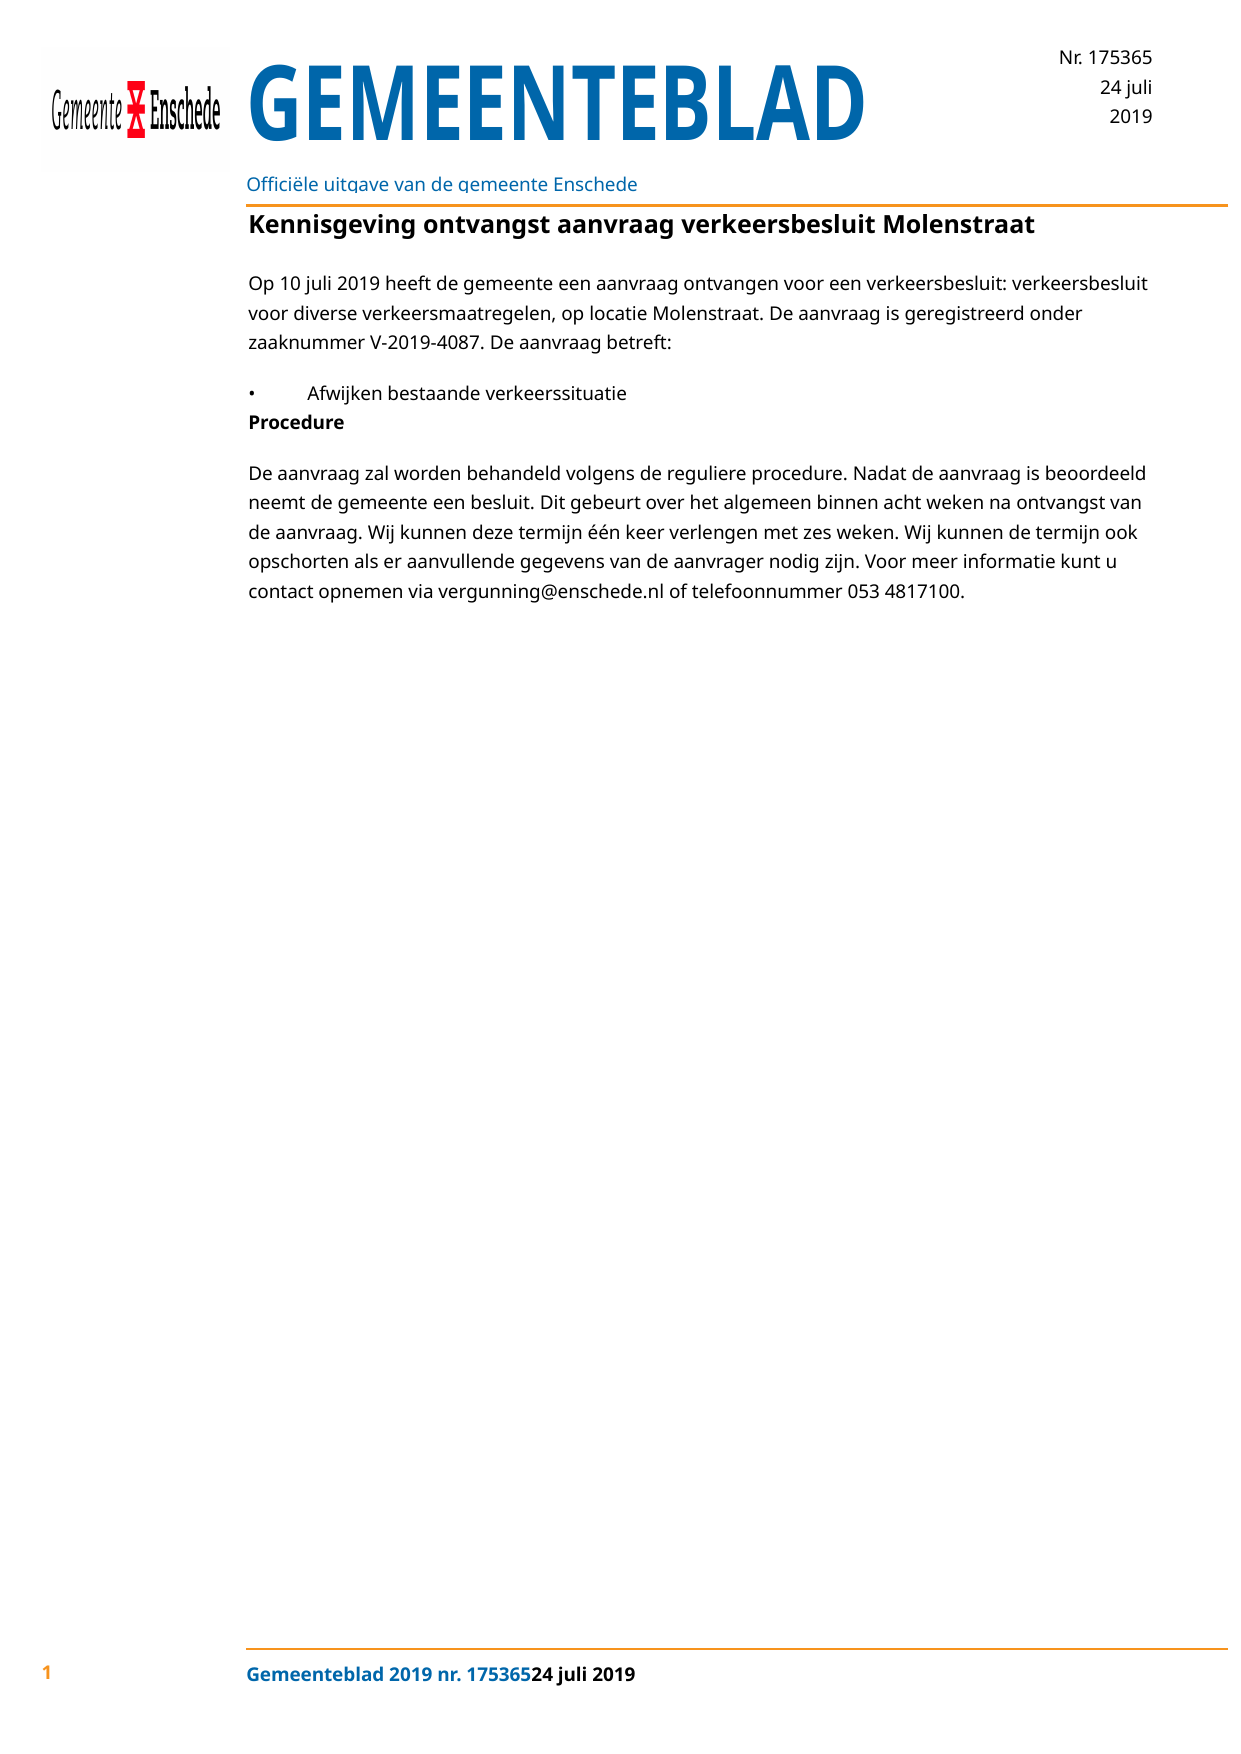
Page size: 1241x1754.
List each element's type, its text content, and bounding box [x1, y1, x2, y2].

picture [41, 47, 231, 172]
text Kennisgeving ontvangst aanvraag verkeersbesluit Molenstraat [248, 207, 1152, 241]
text De aanvraag zal worden behandeld volgens de reguliere procedure. Nadat de aanvraag is beoordeeld neemt de gemeente een besluit. Dit gebeurt over het algemeen binnen acht weken na ontvangst van de aanvraag. Wij kunnen deze termijn één keer verlengen met zes weken. Wij kunnen de termijn ook opschorten als er aanvullende gegevens van de aanvrager nodig zijn. Voor meer informatie kunt u contact opnemen via vergunning@enschede.nl of telefoonnummer 053 4817100. [248, 460, 1152, 604]
list Afwijken bestaande verkeerssituatie [248, 380, 1152, 406]
text Op 10 juli 2019 heeft de gemeente een aanvraag ontvangen voor een verkeersbesluit: verkeersbesluit voor diverse verkeersmaatregelen, op locatie Molenstraat. De aanvraag is geregistreerd onder zaaknummer V-2019-4087. De aanvraag betreft: [248, 270, 1152, 355]
text Procedure [248, 409, 1152, 435]
